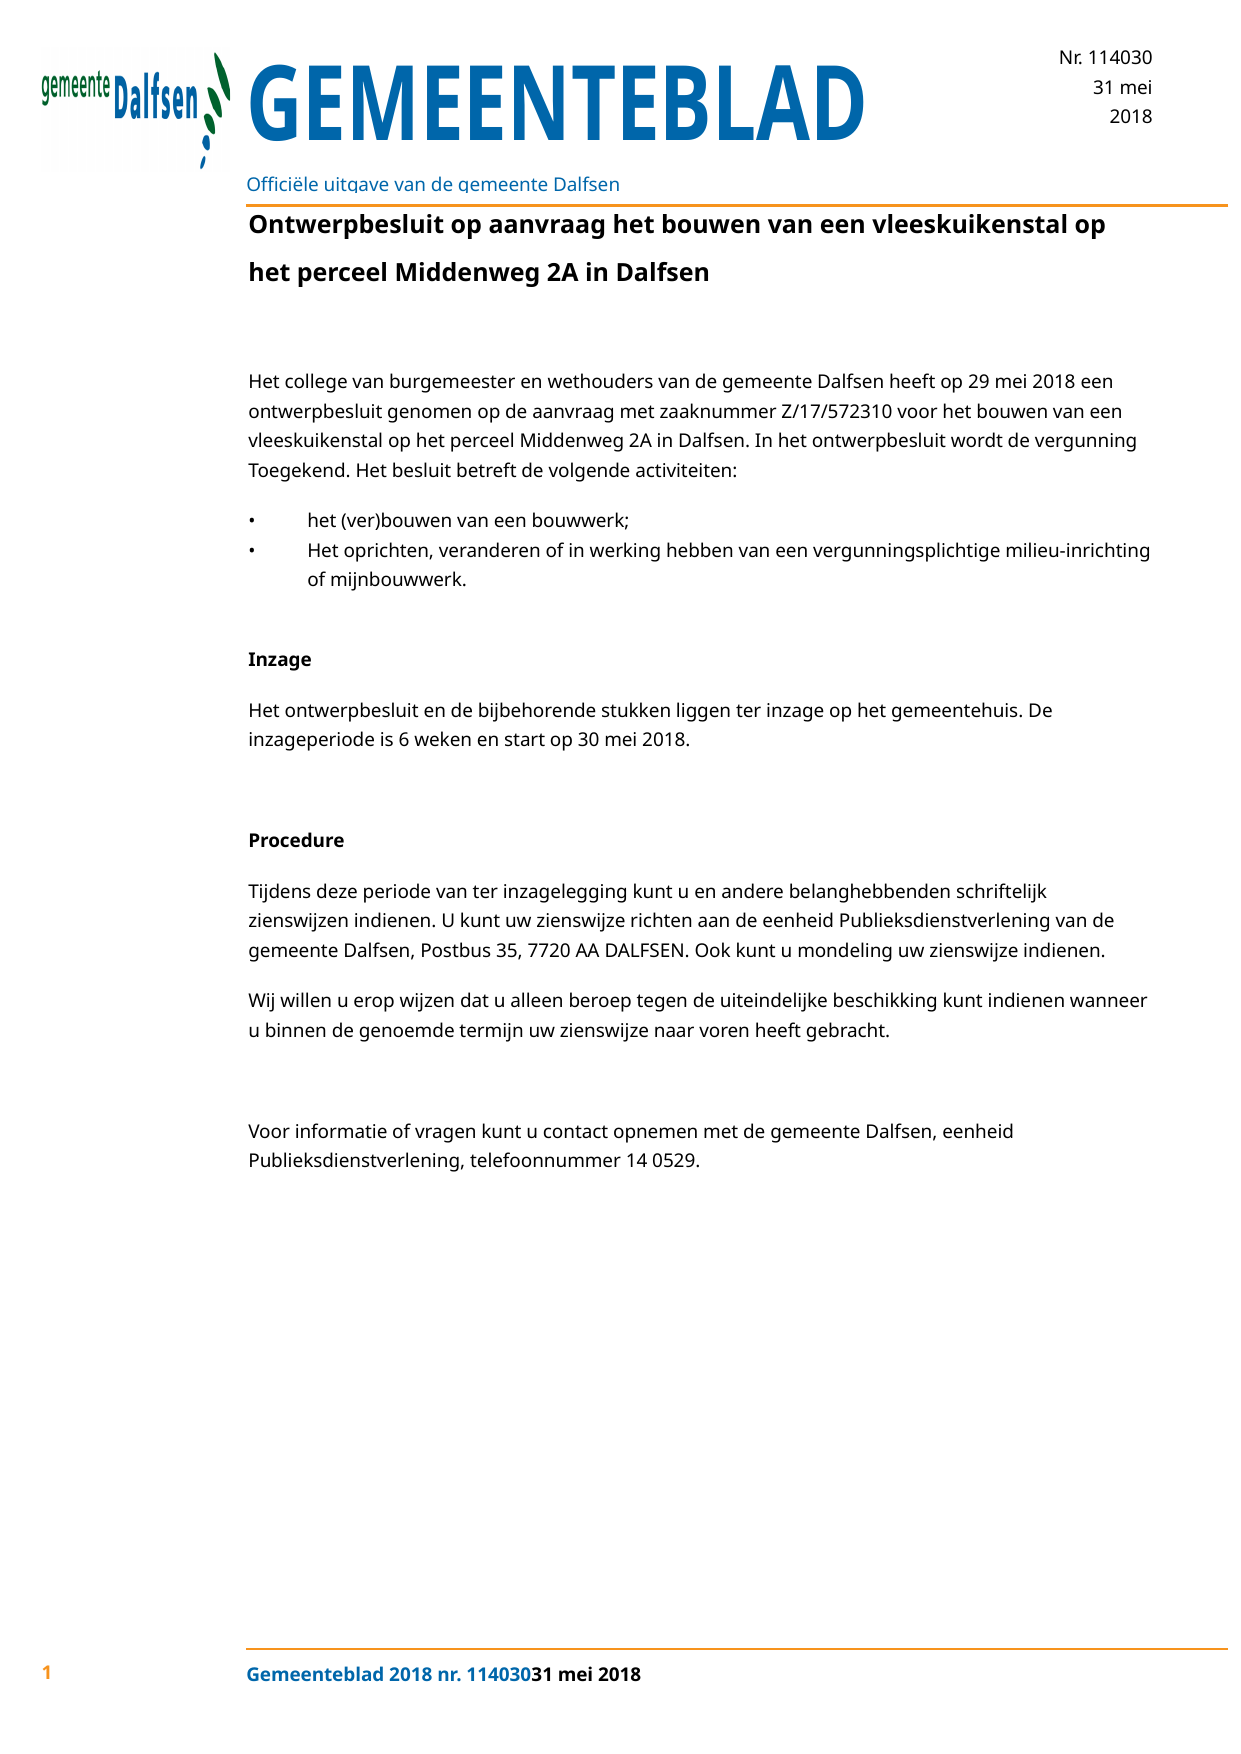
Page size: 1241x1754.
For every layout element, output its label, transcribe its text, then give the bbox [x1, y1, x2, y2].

picture [41, 47, 231, 172]
text Voor informatie of vragen kunt u contact opnemen met de gemeente Dalfsen, eenheid Publieksdienstverlening, telefoonnummer 14 0529. [248, 1118, 1152, 1173]
text Procedure [248, 827, 1152, 853]
text Inzage [248, 647, 1152, 672]
list het (ver)bouwen van een bouwwerk; [248, 507, 1152, 533]
text Ontwerpbesluit op aanvraag het bouwen van een vleeskuikenstal op het perceel Middenweg 2A in Dalfsen [248, 207, 1152, 288]
text Het ontwerpbesluit en de bijbehorende stukken liggen ter inzage op het gemeentehuis. De inzageperiode is 6 weken en start op 30 mei 2018. [248, 697, 1152, 752]
text Het college van burgemeester en wethouders van de gemeente Dalfsen heeft op 29 mei 2018 een ontwerpbesluit genomen op de aanvraag met zaaknummer Z/17/572310 voor het bouwen van een vleeskuikenstal op het perceel Middenweg 2A in Dalfsen. In het ontwerpbesluit wordt de vergunning Toegekend. Het besluit betreft de volgende activiteiten: [248, 368, 1152, 483]
text Wij willen u erop wijzen dat u alleen beroep tegen de uiteindelijke beschikking kunt indienen wanneer u binnen de genoemde termijn uw zienswijze naar voren heeft gebracht. [248, 987, 1152, 1043]
text Tijdens deze periode van ter inzagelegging kunt u en andere belanghebbenden schriftelijk zienswijzen indienen. U kunt uw zienswijze richten aan de eenheid Publieksdienstverlening van de gemeente Dalfsen, Postbus 35, 7720 AA DALFSEN. Ook kunt u mondeling uw zienswijze indienen. [248, 878, 1152, 963]
list Het oprichten, veranderen of in werking hebben van een vergunningsplichtige milieu-inrichting of mijnbouwwerk. [248, 537, 1152, 592]
